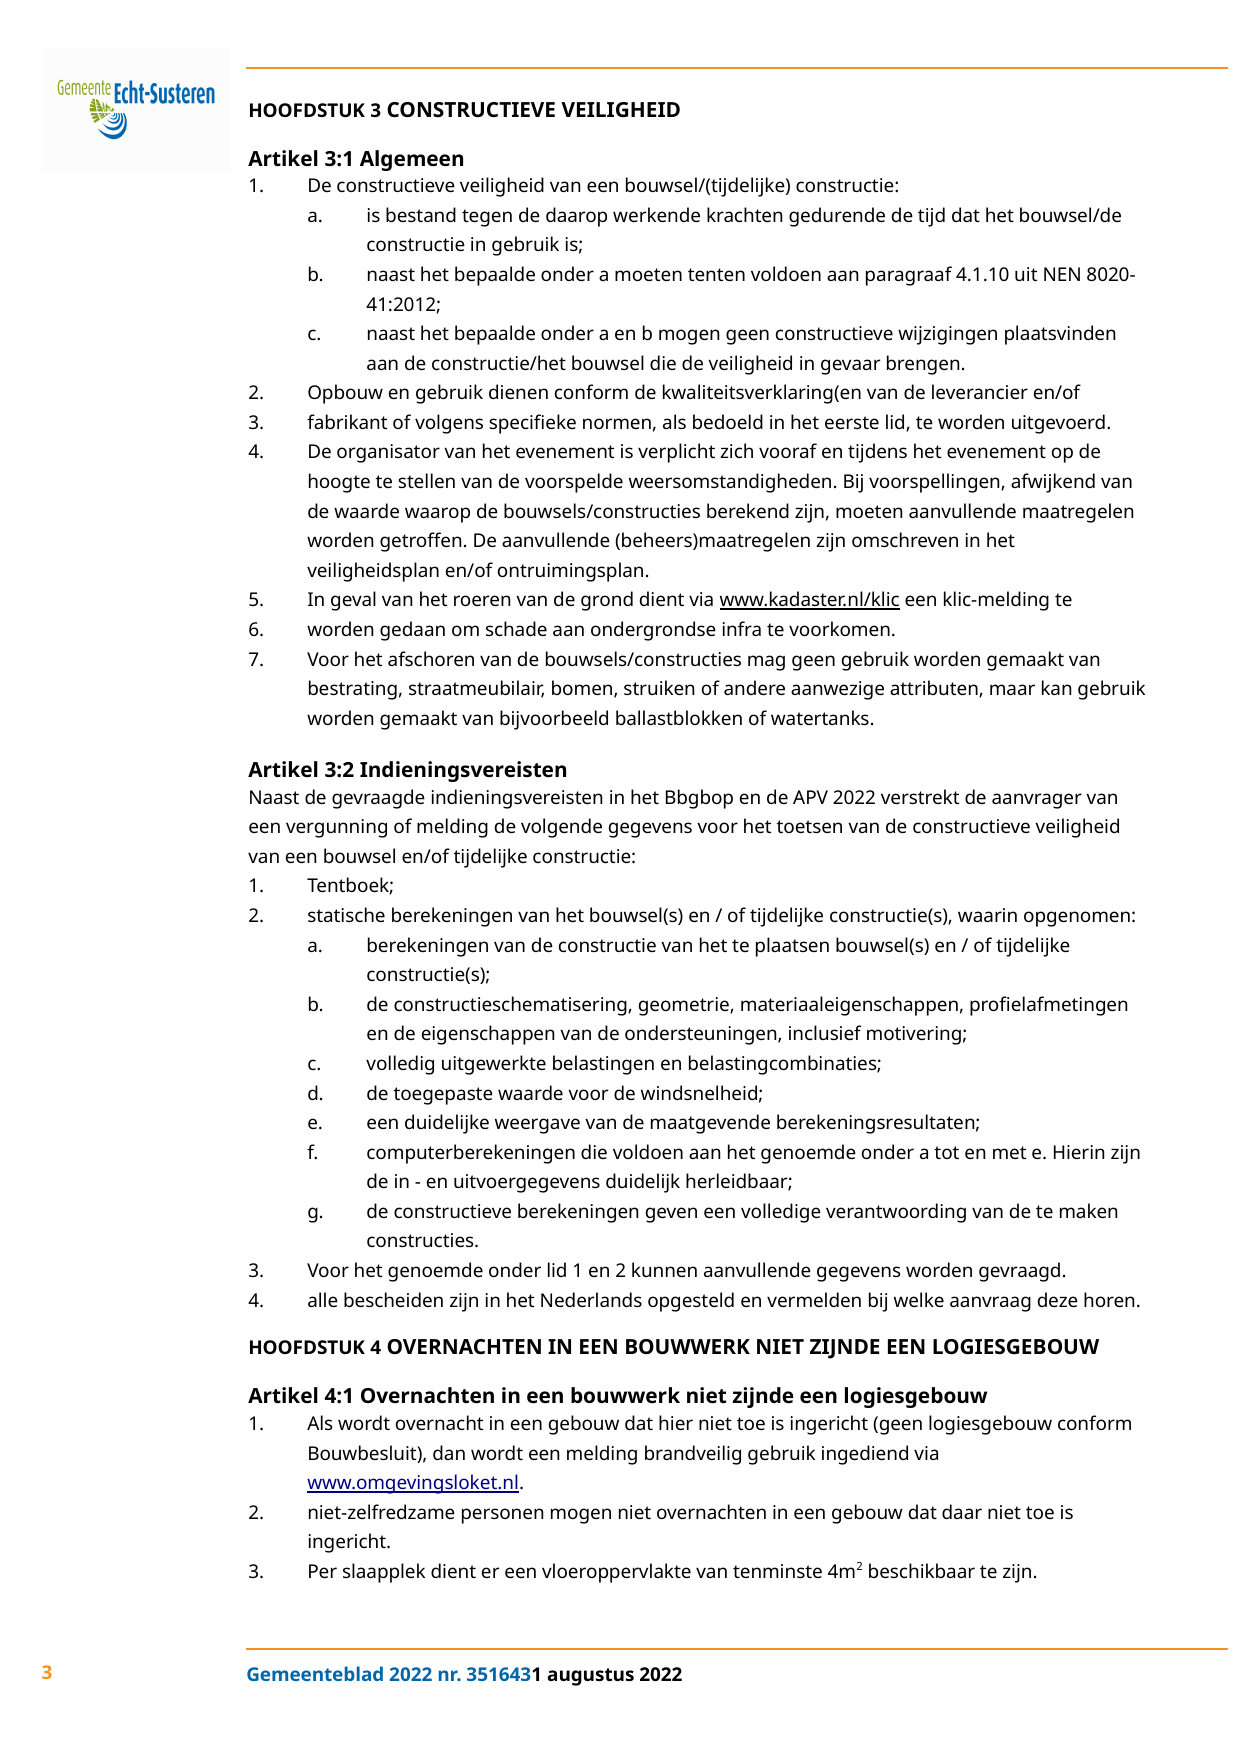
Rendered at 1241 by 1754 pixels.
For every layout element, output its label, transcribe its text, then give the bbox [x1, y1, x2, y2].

list statische berekeningen van het bouwsel(s) en / of tijdelijke constructie(s), waarin opgenomen: [248, 902, 1152, 928]
list Per slaapplek dient er een vloeroppervlakte van tenminste 4m2 beschikbaar te zijn. [248, 1558, 1152, 1584]
list naast het bepaalde onder a moeten tenten voldoen aan paragraaf 4.1.10 uit NEN 8020-41:2012; [307, 261, 1152, 317]
list fabrikant of volgens specifieke normen, als bedoeld in het eerste lid, te worden uitgevoerd. [248, 409, 1152, 435]
list volledig uitgewerkte belastingen en belastingcombinaties; [307, 1050, 1152, 1076]
list Als wordt overnacht in een gebouw dat hier niet toe is ingericht (geen logiesgebouw conform Bouwbesluit), dan wordt een melding brandveilig gebruik ingediend via www.omgevingsloket.nl. [248, 1410, 1152, 1495]
list Tentboek; [248, 873, 1152, 898]
list alle bescheiden zijn in het Nederlands opgesteld en vermelden bij welke aanvraag deze horen. [248, 1287, 1152, 1312]
list een duidelijke weergave van de maatgevende berekeningsresultaten; [307, 1109, 1152, 1135]
list de constructieschematisering, geometrie, materiaaleigenschappen, profielafmetingen en de eigenschappen van de ondersteuningen, inclusief motivering; [307, 991, 1152, 1046]
text Artikel 3:1 Algemeen [248, 144, 1152, 172]
list Opbouw en gebruik dienen conform de kwaliteitsverklaring(en van de leverancier en/of [248, 379, 1152, 405]
list In geval van het roeren van de grond dient via www.kadaster.nl/klic een klic-melding te [248, 587, 1152, 612]
text HOOFDSTUK 4 OVERNACHTEN IN EEN BOUWWERK NIET ZIJNDE EEN LOGIESGEBOUW [248, 1332, 1152, 1361]
list De constructieve veiligheid van een bouwsel/(tijdelijke) constructie: [248, 172, 1152, 198]
list Voor het afschoren van de bouwsels/constructies mag geen gebruik worden gemaakt van bestrating, straatmeubilair, bomen, struiken of andere aanwezige attributen, maar kan gebruik worden gemaakt van bijvoorbeeld ballastblokken of watertanks. [248, 646, 1152, 731]
list De organisator van het evenement is verplicht zich vooraf en tijdens het evenement op de hoogte te stellen van de voorspelde weersomstandigheden. Bij voorspellingen, afwijkend van de waarde waarop de bouwsels/constructies berekend zijn, moeten aanvullende maatregelen worden getroffen. De aanvullende (beheers)maatregelen zijn omschreven in het veiligheidsplan en/of ontruimingsplan. [248, 439, 1152, 583]
list is bestand tegen de daarop werkende krachten gedurende de tijd dat het bouwsel/de constructie in gebruik is; [307, 202, 1152, 257]
picture [41, 47, 231, 172]
text Artikel 3:2 Indieningsvereisten [248, 755, 1152, 784]
text HOOFDSTUK 3 CONSTRUCTIEVE VEILIGHEID [248, 95, 1152, 123]
list Voor het genoemde onder lid 1 en 2 kunnen aanvullende gegevens worden gevraagd. [248, 1257, 1152, 1283]
list de constructieve berekeningen geven een volledige verantwoording van de te maken constructies. [307, 1198, 1152, 1253]
list worden gedaan om schade aan ondergrondse infra te voorkomen. [248, 616, 1152, 642]
text Artikel 4:1 Overnachten in een bouwwerk niet zijnde een logiesgebouw [248, 1382, 1152, 1410]
list naast het bepaalde onder a en b mogen geen constructieve wijzigingen plaatsvinden aan de constructie/het bouwsel die de veiligheid in gevaar brengen. [307, 320, 1152, 376]
list computerberekeningen die voldoen aan het genoemde onder a tot en met e. Hierin zijn de in - en uitvoergegevens duidelijk herleidbaar; [307, 1139, 1152, 1194]
text Naast de gevraagde indieningsvereisten in het Bbgbop en de APV 2022 verstrekt de aanvrager van een vergunning of melding de volgende gegevens voor het toetsen van de constructieve veiligheid van een bouwsel en/of tijdelijke constructie: [248, 784, 1152, 869]
list niet-zelfredzame personen mogen niet overnachten in een gebouw dat daar niet toe is ingericht. [248, 1499, 1152, 1554]
list de toegepaste waarde voor de windsnelheid; [307, 1080, 1152, 1105]
list berekeningen van de constructie van het te plaatsen bouwsel(s) en / of tijdelijke constructie(s); [307, 932, 1152, 987]
